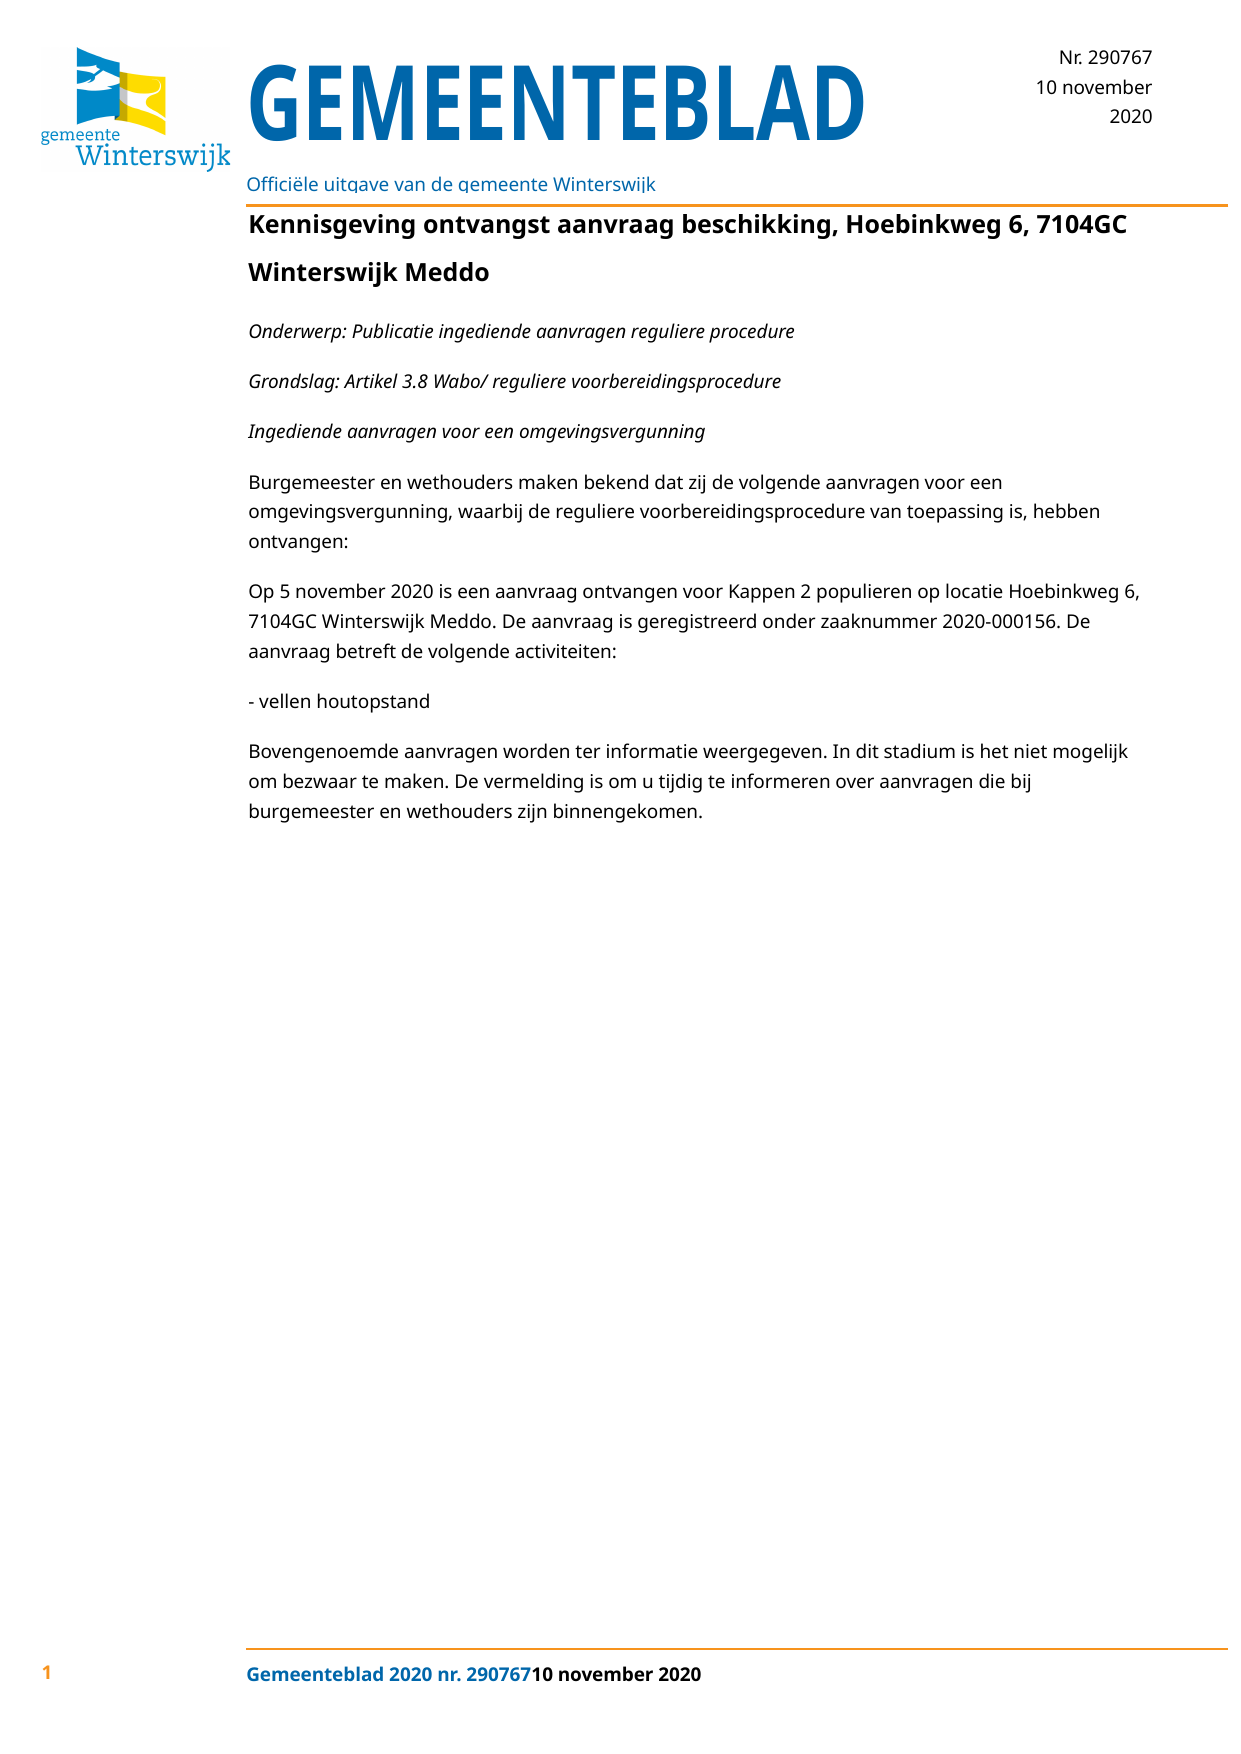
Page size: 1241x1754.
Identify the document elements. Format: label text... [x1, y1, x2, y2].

picture [41, 47, 231, 172]
text Ingediende aanvragen voor een omgevingsvergunning [248, 419, 1152, 444]
picture [225, 153, 231, 162]
text Onderwerp: Publicatie ingediende aanvragen reguliere procedure [248, 318, 1152, 344]
text Op 5 november 2020 is een aanvraag ontvangen voor Kappen 2 populieren op locatie Hoebinkweg 6, 7104GC Winterswijk Meddo. De aanvraag is geregistreerd onder zaaknummer 2020-000156. De aanvraag betreft de volgende activiteiten: [248, 579, 1152, 664]
text - vellen houtopstand [248, 688, 1152, 714]
text Bovengenoemde aanvragen worden ter informatie weergegeven. In dit stadium is het niet mogelijk om bezwaar te maken. De vermelding is om u tijdig te informeren over aanvragen die bij burgemeester en wethouders zijn binnengekomen. [248, 739, 1152, 824]
text Kennisgeving ontvangst aanvraag beschikking, Hoebinkweg 6, 7104GC Winterswijk Meddo [248, 207, 1152, 288]
text Grondslag: Artikel 3.8 Wabo/ reguliere voorbereidingsprocedure [248, 368, 1152, 394]
text Burgemeester en wethouders maken bekend dat zij de volgende aanvragen voor een omgevingsvergunning, waarbij de reguliere voorbereidingsprocedure van toepassing is, hebben ontvangen: [248, 469, 1152, 554]
